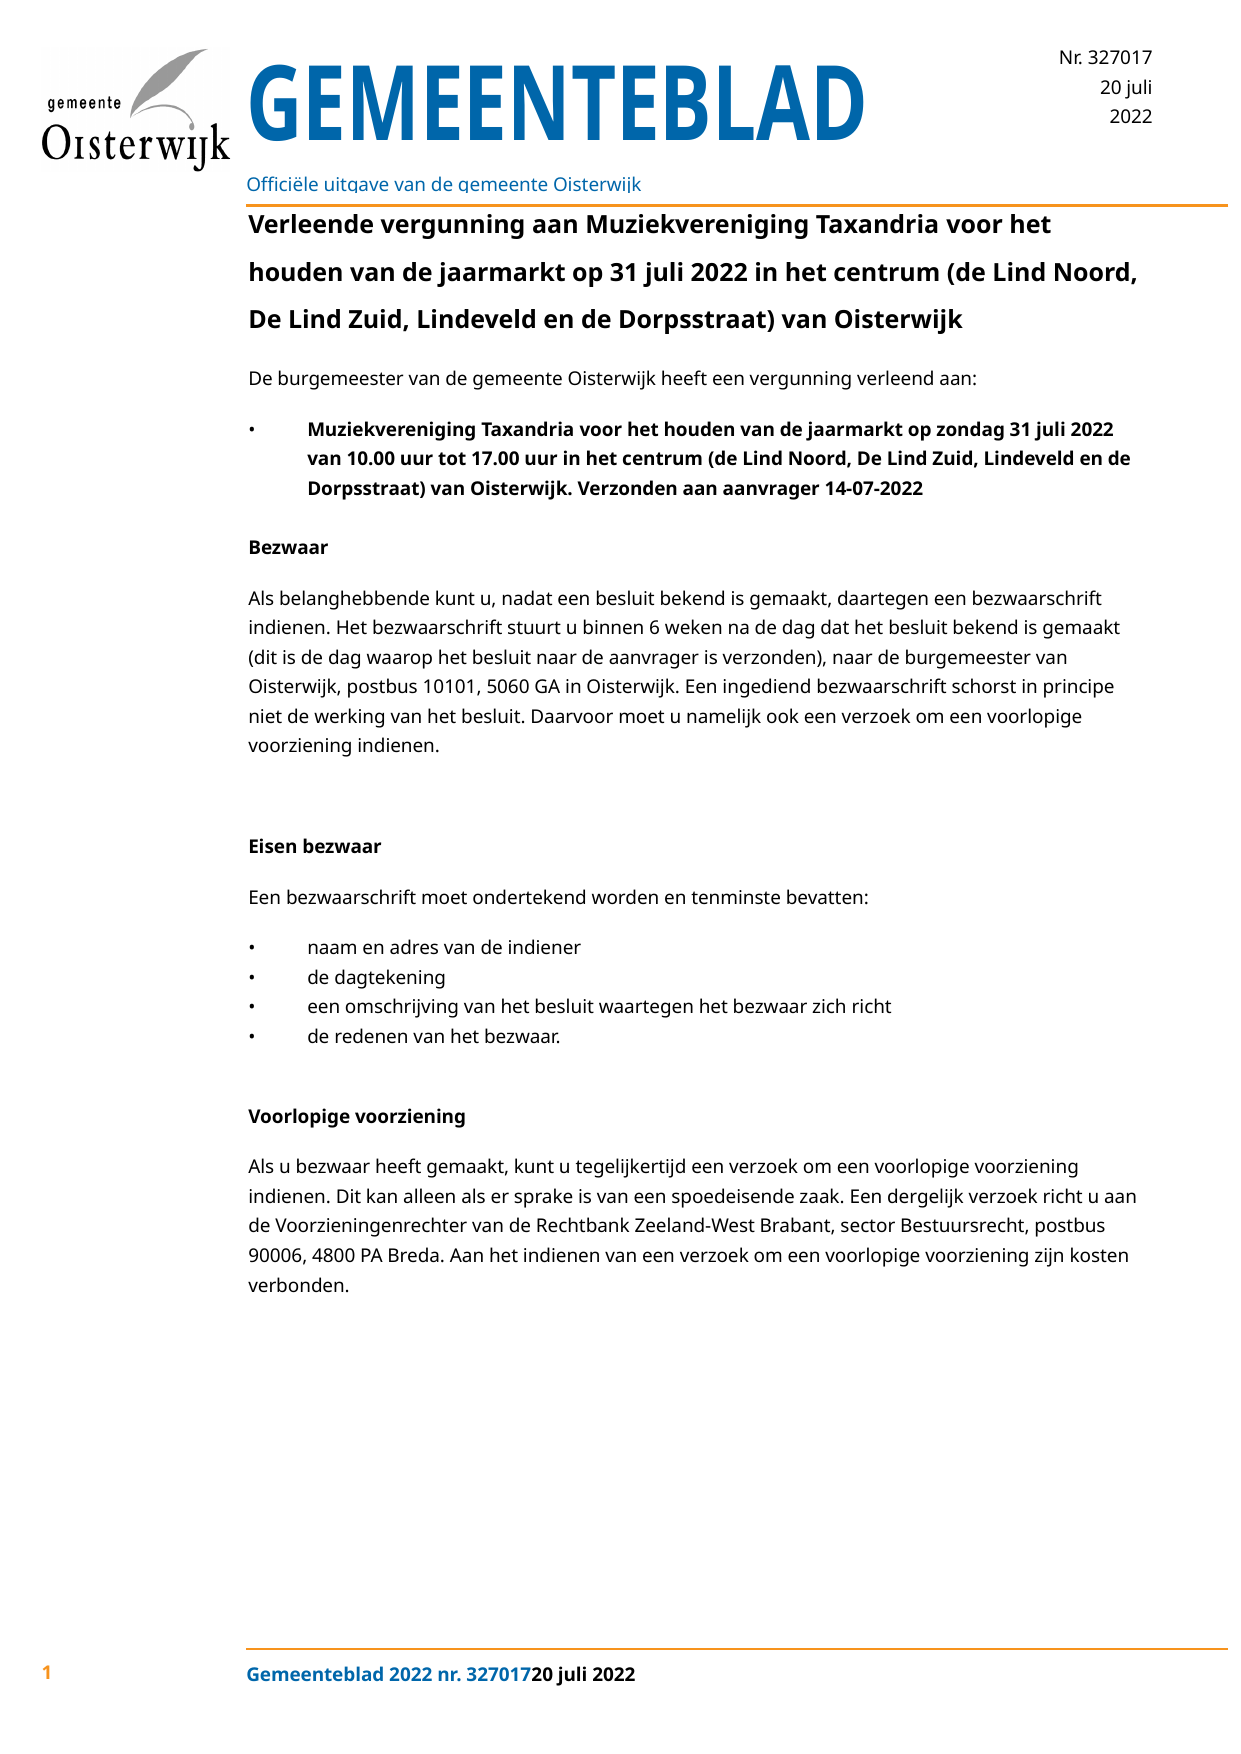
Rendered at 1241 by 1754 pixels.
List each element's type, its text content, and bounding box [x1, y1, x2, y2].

text Een bezwaarschrift moet ondertekend worden en tenminste bevatten: [248, 884, 1152, 909]
text Als u bezwaar heeft gemaakt, kunt u tegelijkertijd een verzoek om een voorlopige voorziening indienen. Dit kan alleen als er sprake is van een spoedeisende zaak. Een dergelijk verzoek richt u aan de Voorzieningenrechter van de Rechtbank Zeeland-West Brabant, sector Bestuursrecht, postbus 90006, 4800 PA Breda. Aan het indienen van een verzoek om een voorlopige voorziening zijn kosten verbonden. [248, 1153, 1152, 1297]
list de redenen van het bezwaar. [248, 1023, 1152, 1049]
list de dagtekening [248, 964, 1152, 989]
text Eisen bezwaar [248, 833, 1152, 859]
list Muziekvereniging Taxandria voor het houden van de jaarmarkt op zondag 31 juli 2022 van 10.00 uur tot 17.00 uur in het centrum (de Lind Noord, De Lind Zuid, Lindeveld en de Dorpsstraat) van Oisterwijk. Verzonden aan aanvrager 14-07-2022 [248, 416, 1152, 501]
text Bezwaar [248, 534, 1152, 560]
text Als belanghebbende kunt u, nadat een besluit bekend is gemaakt, daartegen een bezwaarschrift indienen. Het bezwaarschrift stuurt u binnen 6 weken na de dag dat het besluit bekend is gemaakt (dit is de dag waarop het besluit naar de aanvrager is verzonden), naar de burgemeester van Oisterwijk, postbus 10101, 5060 GA in Oisterwijk. Een ingediend bezwaarschrift schorst in principe niet de werking van het besluit. Daarvoor moet u namelijk ook een verzoek om een voorlopige voorziening indienen. [248, 585, 1152, 758]
picture [41, 47, 231, 172]
list naam en adres van de indiener [248, 934, 1152, 960]
text Voorlopige voorziening [248, 1103, 1152, 1129]
text Verleende vergunning aan Muziekvereniging Taxandria voor het houden van de jaarmarkt op 31 juli 2022 in het centrum (de Lind Noord, De Lind Zuid, Lindeveld en de Dorpsstraat) van Oisterwijk [248, 207, 1152, 336]
list een omschrijving van het besluit waartegen het bezwaar zich richt [248, 993, 1152, 1019]
text De burgemeester van de gemeente Oisterwijk heeft een vergunning verleend aan: [248, 366, 1152, 391]
